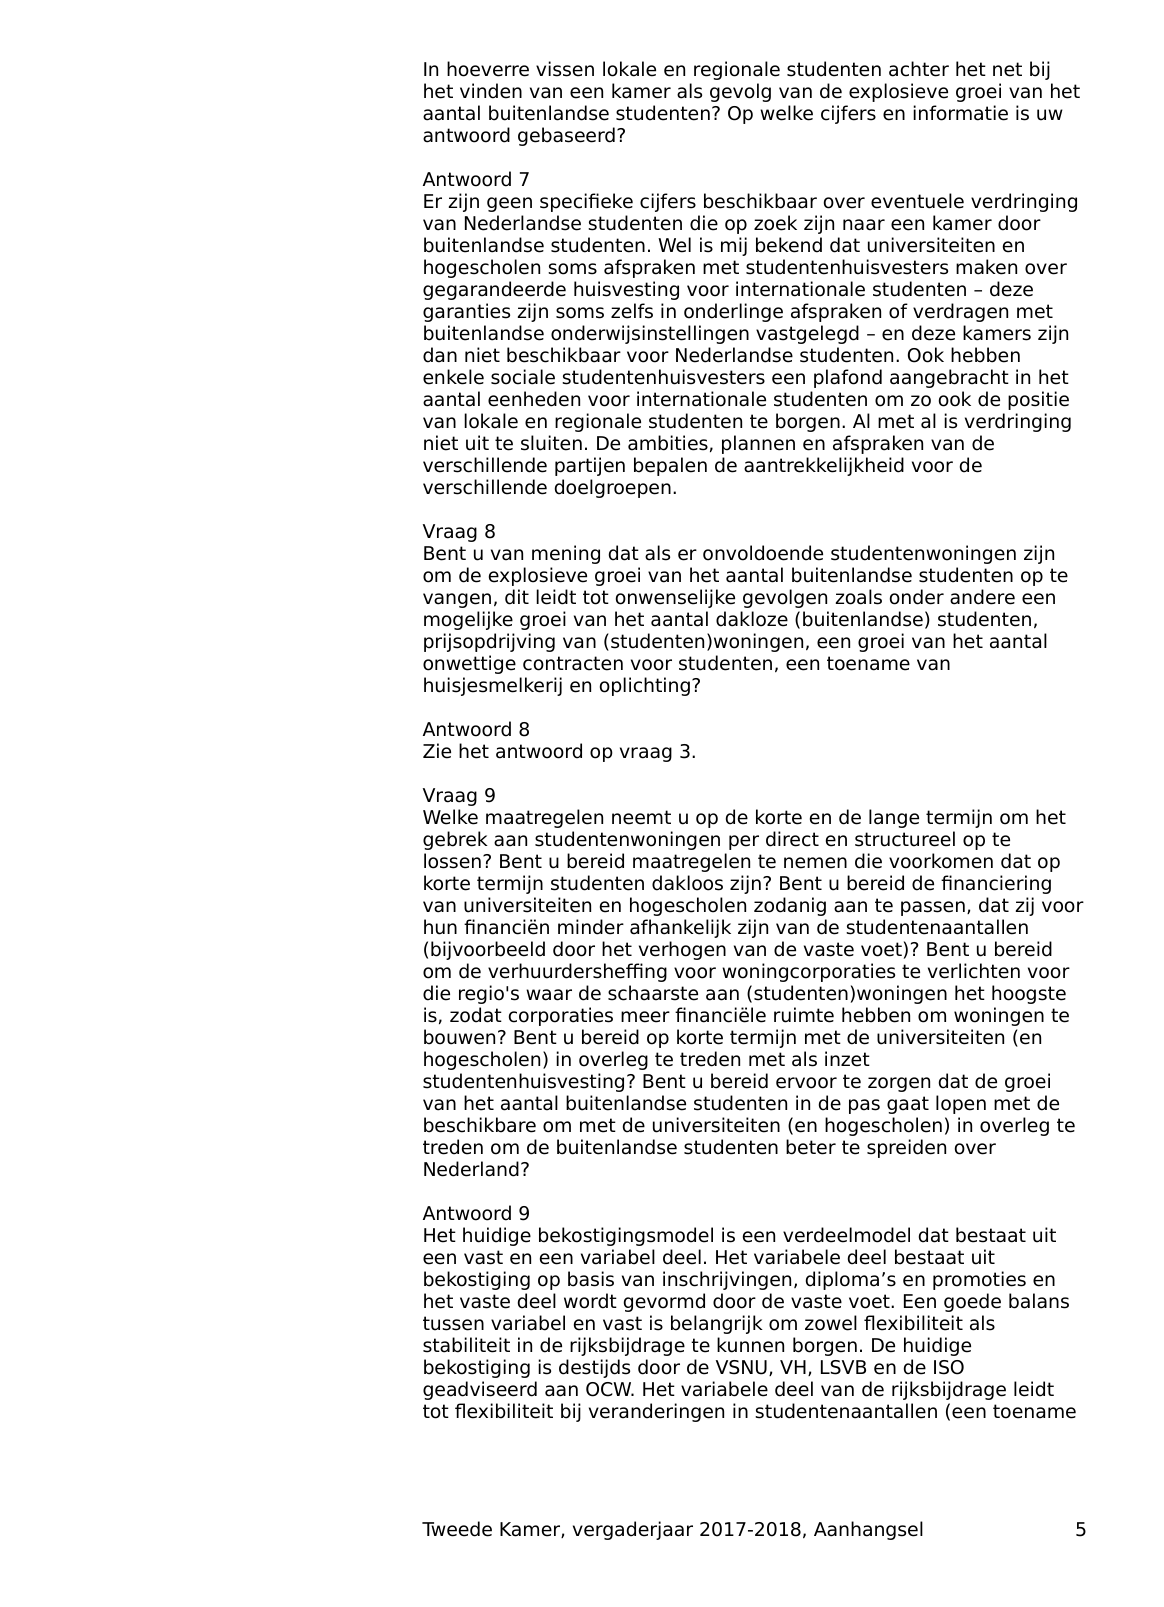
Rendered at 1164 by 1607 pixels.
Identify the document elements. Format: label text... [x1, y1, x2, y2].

text Antwoord 7 [422, 169, 1087, 191]
text Er zijn geen specifieke cijfers beschikbaar over eventuele verdringing van Nederlandse studenten die op zoek zijn naar een kamer door buitenlandse studenten. Wel is mij bekend dat universiteiten en hogescholen soms afspraken met studentenhuisvesters maken over gegarandeerde huisvesting voor internationale studenten – deze garanties zijn soms zelfs in onderlinge afspraken of verdragen met buitenlandse onderwijsinstellingen vastgelegd – en deze kamers zijn dan niet beschikbaar voor Nederlandse studenten. Ook hebben enkele sociale studentenhuisvesters een plafond aangebracht in het aantal eenheden voor internationale studenten om zo ook de positie van lokale en regionale studenten te borgen. Al met al is verdringing niet uit te sluiten. De ambities, plannen en afspraken van de verschillende partijen bepalen de aantrekkelijkheid voor de verschillende doelgroepen. [422, 191, 1087, 499]
text Het huidige bekostigingsmodel is een verdeelmodel dat bestaat uit een vast en een variabel deel. Het variabele deel bestaat uit bekostiging op basis van inschrijvingen, diploma’s en promoties en het vaste deel wordt gevormd door de vaste voet. Een goede balans tussen variabel en vast is belangrijk om zowel flexibiliteit als stabiliteit in de rijksbijdrage te kunnen borgen. De huidige bekostiging is destijds door de VSNU, VH, LSVB en de ISO geadviseerd aan OCW. Het variabele deel van de rijksbijdrage leidt tot flexibiliteit bij veranderingen in studentenaantallen (een toename [422, 1225, 1087, 1423]
text Zie het antwoord op vraag 3. [422, 741, 1087, 763]
text Vraag 8 [422, 521, 1087, 543]
text Bent u van mening dat als er onvoldoende studentenwoningen zijn om de explosieve groei van het aantal buitenlandse studenten op te vangen, dit leidt tot onwenselijke gevolgen zoals onder andere een mogelijke groei van het aantal dakloze (buitenlandse) studenten, prijsopdrijving van (studenten)woningen, een groei van het aantal onwettige contracten voor studenten, een toename van huisjesmelkerij en oplichting? [422, 543, 1087, 697]
text Antwoord 9 [422, 1203, 1087, 1225]
text In hoeverre vissen lokale en regionale studenten achter het net bij het vinden van een kamer als gevolg van de explosieve groei van het aantal buitenlandse studenten? Op welke cijfers en informatie is uw antwoord gebaseerd? [422, 59, 1087, 147]
text Vraag 9 [422, 785, 1087, 807]
text Welke maatregelen neemt u op de korte en de lange termijn om het gebrek aan studentenwoningen per direct en structureel op te lossen? Bent u bereid maatregelen te nemen die voorkomen dat op korte termijn studenten dakloos zijn? Bent u bereid de financiering van universiteiten en hogescholen zodanig aan te passen, dat zij voor hun financiën minder afhankelijk zijn van de studentenaantallen (bijvoorbeeld door het verhogen van de vaste voet)? Bent u bereid om de verhuurdersheffing voor woningcorporaties te verlichten voor die regio's waar de schaarste aan (studenten)woningen het hoogste is, zodat corporaties meer financiële ruimte hebben om woningen te bouwen? Bent u bereid op korte termijn met de universiteiten (en hogescholen) in overleg te treden met als inzet studentenhuisvesting? Bent u bereid ervoor te zorgen dat de groei van het aantal buitenlandse studenten in de pas gaat lopen met de beschikbare om met de universiteiten (en hogescholen) in overleg te treden om de buitenlandse studenten beter te spreiden over Nederland? [422, 807, 1087, 1181]
text Antwoord 8 [422, 719, 1087, 741]
